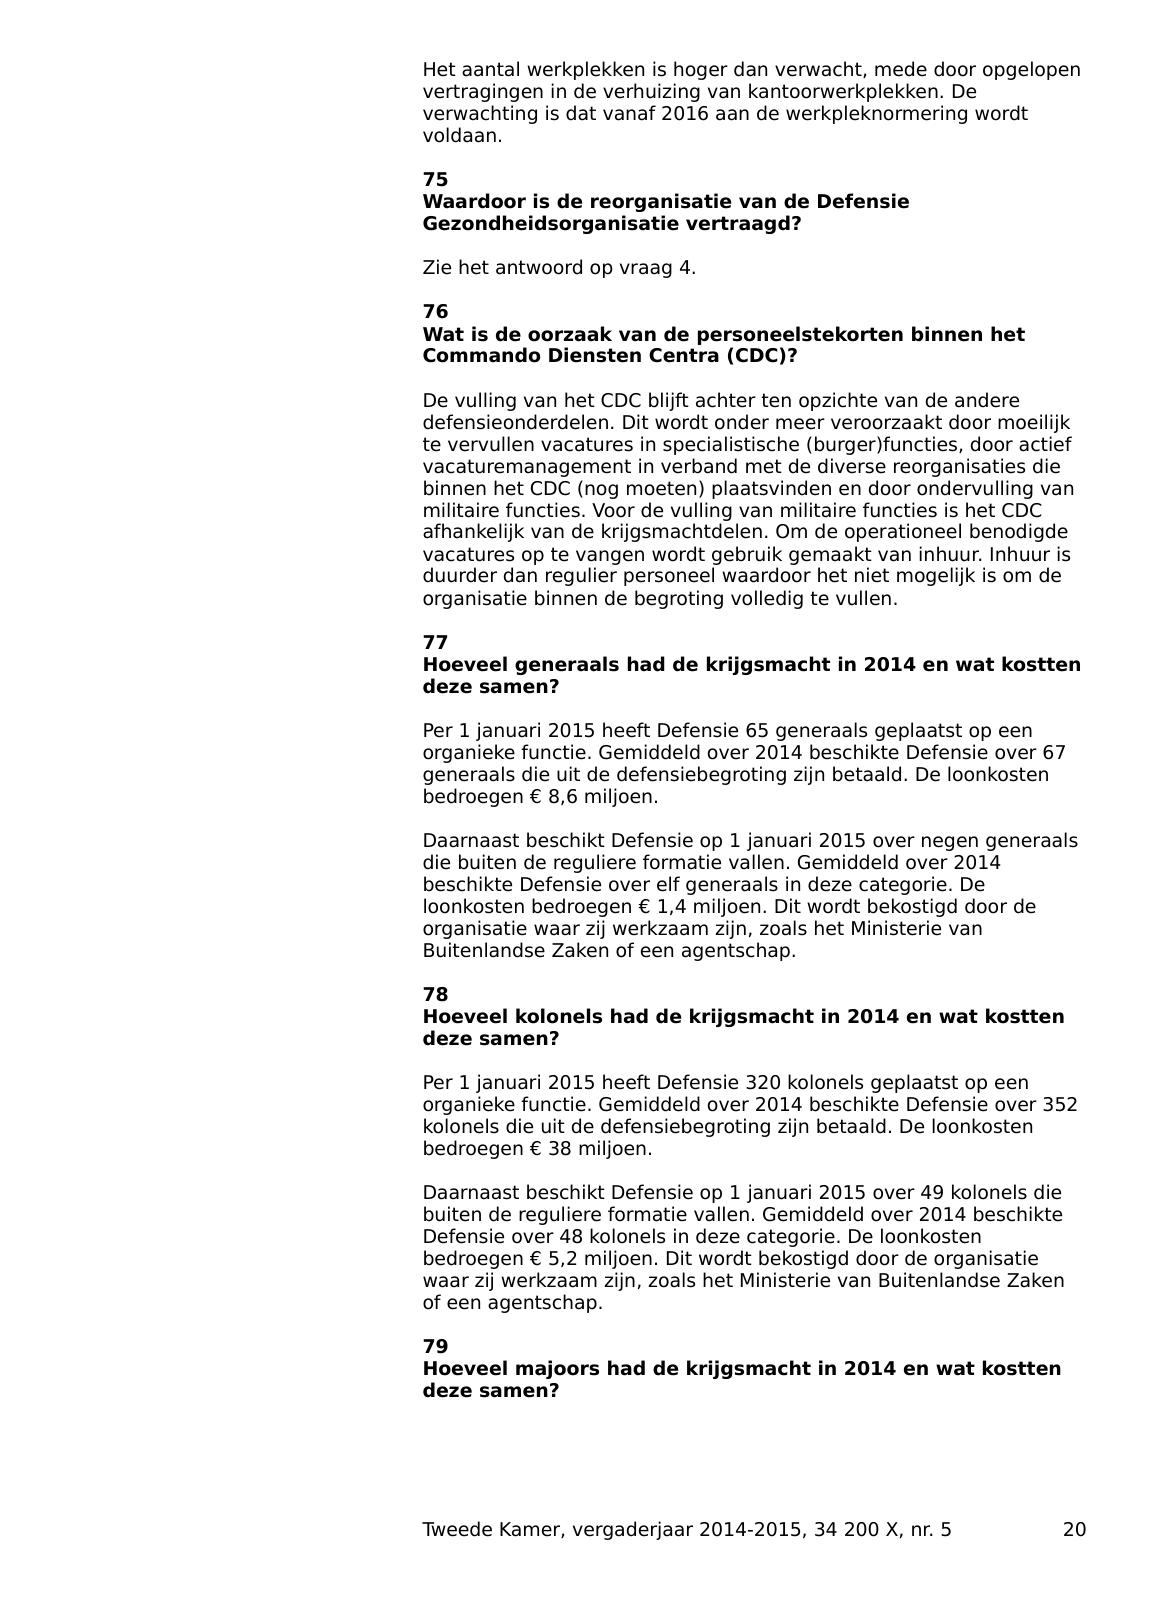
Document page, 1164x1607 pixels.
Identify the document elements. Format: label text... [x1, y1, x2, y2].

text Hoeveel kolonels had de krijgsmacht in 2014 en wat kostten deze samen? [422, 1006, 1087, 1050]
text De vulling van het CDC blijft achter ten opzichte van de andere defensieonderdelen. Dit wordt onder meer veroorzaakt door moeilijk te vervullen vacatures in specialistische (burger)functies, door actief vacaturemanagement in verband met de diverse reorganisaties die binnen het CDC (nog moeten) plaatsvinden en door ondervulling van militaire functies. Voor de vulling van militaire functies is het CDC afhankelijk van de krijgsmachtdelen. Om de operationeel benodigde vacatures op te vangen wordt gebruik gemaakt van inhuur. Inhuur is duurder dan regulier personeel waardoor het niet mogelijk is om de organisatie binnen de begroting volledig te vullen. [422, 389, 1087, 609]
text 75 [422, 169, 1087, 191]
text Per 1 januari 2015 heeft Defensie 65 generaals geplaatst op een organieke functie. Gemiddeld over 2014 beschikte Defensie over 67 generaals die uit de defensiebegroting zijn betaald. De loonkosten bedroegen € 8,6 miljoen. [422, 720, 1087, 808]
text Daarnaast beschikt Defensie op 1 januari 2015 over negen generaals die buiten de reguliere formatie vallen. Gemiddeld over 2014 beschikte Defensie over elf generaals in deze categorie. De loonkosten bedroegen € 1,4 miljoen. Dit wordt bekostigd door de organisatie waar zij werkzaam zijn, zoals het Ministerie van Buitenlandse Zaken of een agentschap. [422, 830, 1087, 962]
text Waardoor is de reorganisatie van de Defensie Gezondheidsorganisatie vertraagd? [422, 191, 1087, 235]
text Zie het antwoord op vraag 4. [422, 257, 1087, 279]
text Daarnaast beschikt Defensie op 1 januari 2015 over 49 kolonels die buiten de reguliere formatie vallen. Gemiddeld over 2014 beschikte Defensie over 48 kolonels in deze categorie. De loonkosten bedroegen € 5,2 miljoen. Dit wordt bekostigd door de organisatie waar zij werkzaam zijn, zoals het Ministerie van Buitenlandse Zaken of een agentschap. [422, 1182, 1087, 1314]
text 77 [422, 632, 1087, 653]
text Hoeveel majoors had de krijgsmacht in 2014 en wat kostten deze samen? [422, 1358, 1087, 1402]
text Wat is de oorzaak van de personeelstekorten binnen het Commando Diensten Centra (CDC)? [422, 323, 1087, 367]
text 78 [422, 984, 1087, 1006]
text 79 [422, 1336, 1087, 1358]
text Het aantal werkplekken is hoger dan verwacht, mede door opgelopen vertragingen in de verhuizing van kantoorwerkplekken. De verwachting is dat vanaf 2016 aan de werkpleknormering wordt voldaan. [422, 59, 1087, 147]
text Per 1 januari 2015 heeft Defensie 320 kolonels geplaatst op een organieke functie. Gemiddeld over 2014 beschikte Defensie over 352 kolonels die uit de defensiebegroting zijn betaald. De loonkosten bedroegen € 38 miljoen. [422, 1072, 1087, 1160]
text 76 [422, 301, 1087, 323]
text Hoeveel generaals had de krijgsmacht in 2014 en wat kostten deze samen? [422, 653, 1087, 697]
